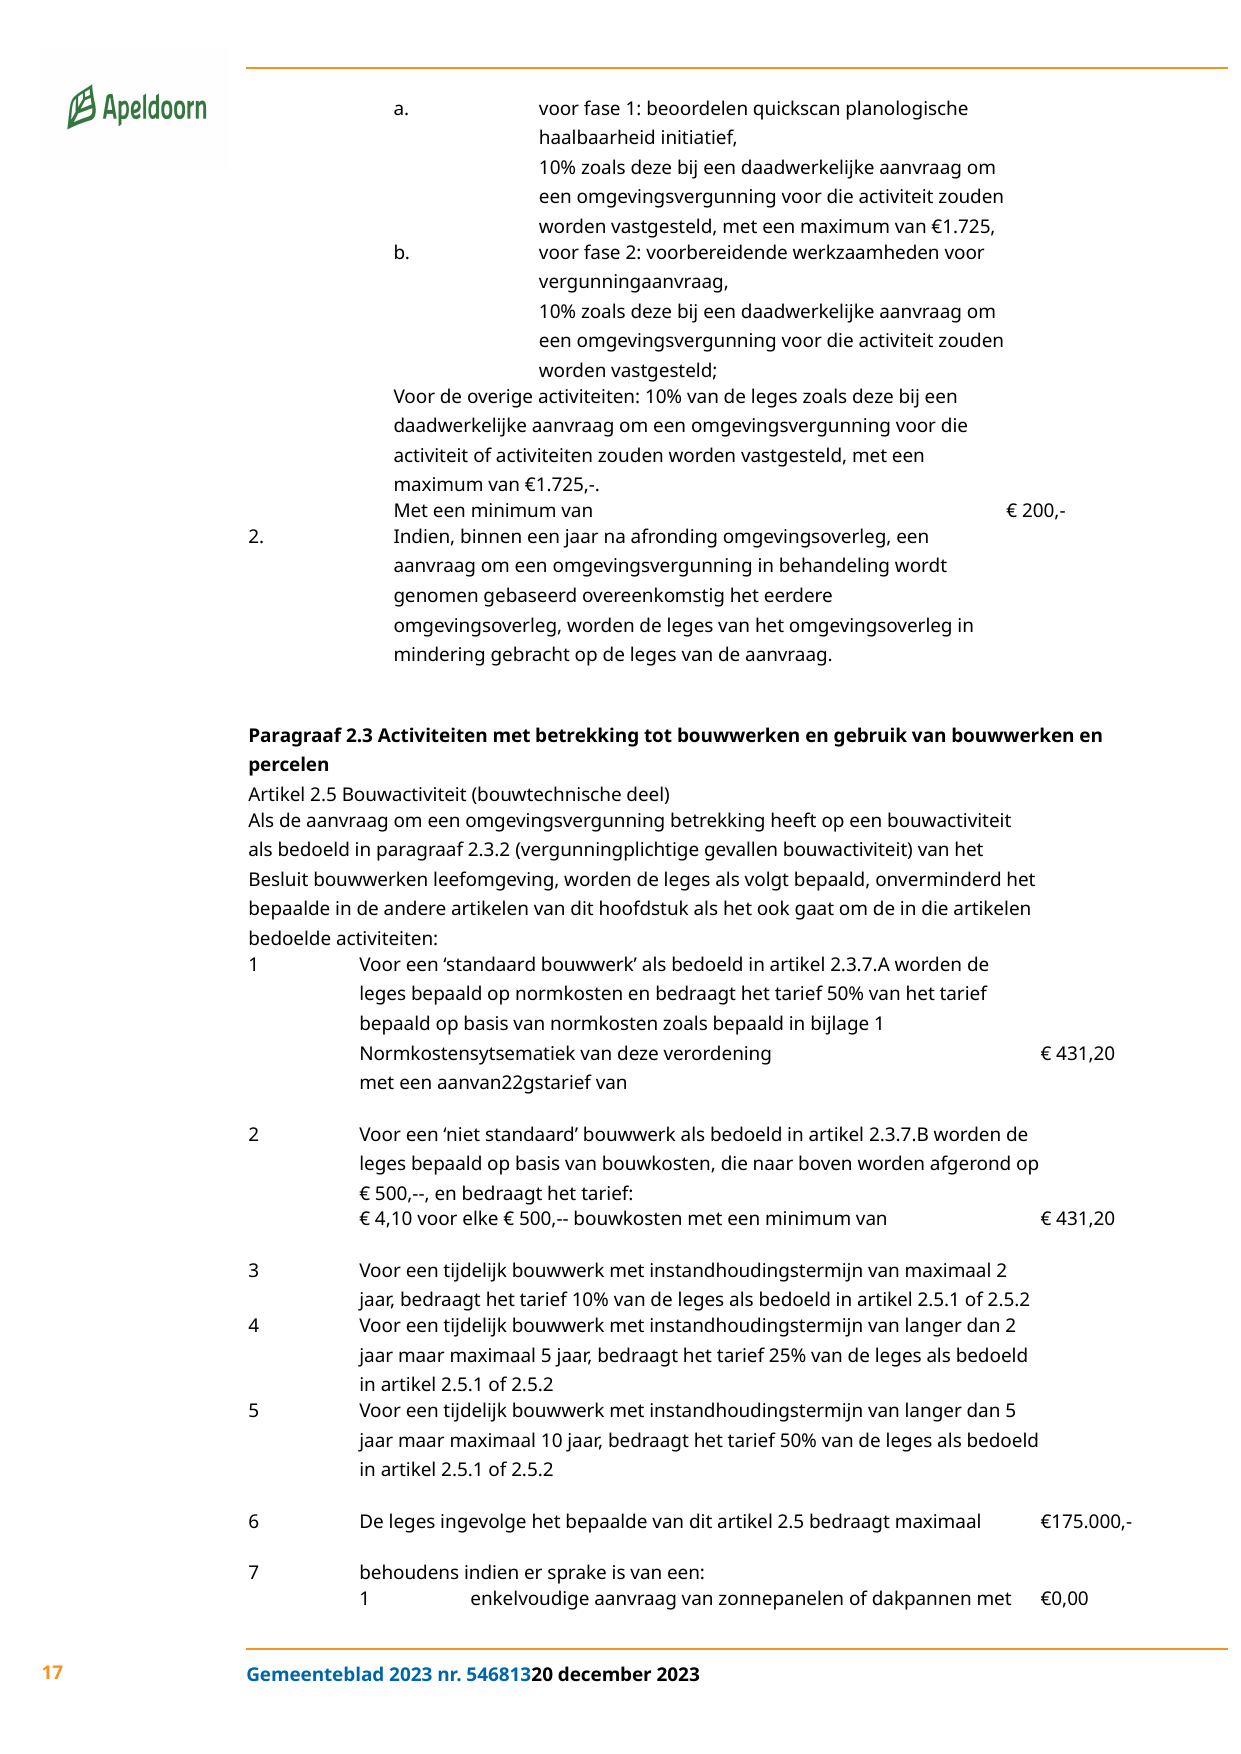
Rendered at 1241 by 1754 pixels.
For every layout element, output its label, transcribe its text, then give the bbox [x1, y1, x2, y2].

table_cell [1006, 523, 1152, 667]
table_cell Voor een tijdelijk bouwwerk met instandhoudingstermijn van maximaal 2 jaar, bedraagt het tarief 10% van de leges als bedoeld in artikel 2.5.1 of 2.5.2 [359, 1257, 1040, 1312]
table_cell [1040, 1231, 1152, 1257]
table_cell 5 [248, 1397, 359, 1482]
table_cell € 431,20 [1040, 951, 1152, 1095]
table_cell behoudens indien er sprake is van een: [359, 1559, 1040, 1585]
table_cell 6 [248, 1508, 359, 1534]
table_cell voor fase 2: voorbereidende werkzaamheden voor vergunningaanvraag, 10% zoals deze bij een daadwerkelijke aanvraag om een omgevingsvergunning voor die activiteit zouden worden vastgesteld; [539, 239, 1006, 383]
table_cell 4 [248, 1313, 359, 1397]
table_cell [359, 1482, 1040, 1508]
table_cell [393, 667, 1006, 693]
table_cell € 431,20 [1040, 1206, 1152, 1231]
table_cell 1 [248, 951, 359, 1095]
table_cell Voor de overige activiteiten: 10% van de leges zoals deze bij een daadwerkelijke aanvraag om een omgevingsvergunning voor die activiteit of activiteiten zouden worden vastgesteld, met een maximum van €1.725,-. [393, 383, 1006, 497]
table_cell [359, 1231, 1040, 1257]
table_cell [248, 1206, 359, 1231]
table_cell [1006, 239, 1152, 383]
table_cell [1040, 1257, 1152, 1312]
text Paragraaf 2.3 Activiteiten met betrekking tot bouwwerken en gebruik van bouwwerken en percelen [248, 722, 1152, 777]
table_cell Indien, binnen een jaar na afronding omgevingsoverleg, een aanvraag om een omgevingsvergunning in behandeling wordt genomen gebaseerd overeenkomstig het eerdere omgevingsoverleg, worden de leges van het omgevingsoverleg in mindering gebracht op de leges van de aanvraag. [393, 523, 1006, 667]
table_cell [359, 1095, 1040, 1121]
table_cell [248, 1585, 359, 1611]
table_cell [248, 1095, 359, 1121]
table_cell € 4,10 voor elke € 500,-- bouwkosten met een minimum van [359, 1206, 1040, 1231]
table_cell [1006, 95, 1152, 239]
table_cell [1040, 1121, 1152, 1206]
table_cell 7 [248, 1559, 359, 1585]
table_cell [1040, 1397, 1152, 1482]
table_cell [1006, 383, 1152, 497]
table_cell b. [393, 239, 539, 383]
table_cell [248, 498, 393, 523]
table_cell [248, 1534, 359, 1559]
table_cell [248, 95, 393, 239]
table_cell [248, 383, 393, 497]
table_cell [248, 1482, 359, 1508]
table_cell [1006, 693, 1152, 719]
table_cell [248, 667, 393, 693]
table_cell Voor een ‘standaard bouwwerk’ als bedoeld in artikel 2.3.7.A worden de leges bepaald op normkosten en bedraagt het tarief 50% van het tarief bepaald op basis van normkosten zoals bepaald in bijlage 1 Normkostensytsematiek van deze verordening met een aanvan22gstarief van [359, 951, 1040, 1095]
table_header Artikel 2.5 Bouwactiviteit (bouwtechnische deel) [248, 781, 1040, 807]
picture [41, 47, 231, 172]
table_cell De leges ingevolge het bepaalde van dit artikel 2.5 bedraagt maximaal [359, 1508, 1040, 1534]
table_cell voor fase 1: beoordelen quickscan planologische haalbaarheid initiatief, 10% zoals deze bij een daadwerkelijke aanvraag om een omgevingsvergunning voor die activiteit zouden worden vastgesteld, met een maximum van €1.725, [539, 95, 1006, 239]
table_cell [1040, 1559, 1152, 1585]
table_cell enkelvoudige aanvraag van zonnepanelen of dakpannen met [470, 1585, 1040, 1611]
table_cell Met een minimum van [393, 498, 1006, 523]
table_cell Als de aanvraag om een omgevingsvergunning betrekking heeft op een bouwactiviteit als bedoeld in paragraaf 2.3.2 (vergunningplichtige gevallen bouwactiviteit) van het Besluit bouwwerken leefomgeving, worden de leges als volgt bepaald, onverminderd het bepaalde in de andere artikelen van dit hoofdstuk als het ook gaat om de in die artikelen bedoelde activiteiten: [248, 807, 1040, 951]
table_cell 3 [248, 1257, 359, 1312]
table_cell €0,00 [1040, 1585, 1152, 1611]
table_cell Voor een ‘niet standaard’ bouwwerk als bedoeld in artikel 2.3.7.B worden de leges bepaald op basis van bouwkosten, die naar boven worden afgerond op € 500,--, en bedraagt het tarief: [359, 1121, 1040, 1206]
table_cell [1006, 667, 1152, 693]
table_cell [248, 239, 393, 383]
table_cell [359, 1534, 1040, 1559]
table_header [1040, 781, 1152, 807]
table_cell €175.000,- [1040, 1508, 1152, 1534]
table_cell Voor een tijdelijk bouwwerk met instandhoudingstermijn van langer dan 5 jaar maar maximaal 10 jaar, bedraagt het tarief 50% van de leges als bedoeld in artikel 2.5.1 of 2.5.2 [359, 1397, 1040, 1482]
table_cell Voor een tijdelijk bouwwerk met instandhoudingstermijn van langer dan 2 jaar maar maximaal 5 jaar, bedraagt het tarief 25% van de leges als bedoeld in artikel 2.5.1 of 2.5.2 [359, 1313, 1040, 1397]
table_cell 2 [248, 1121, 359, 1206]
table_cell [1040, 1095, 1152, 1121]
table_cell 2. [248, 523, 393, 667]
table_cell [1040, 1313, 1152, 1397]
table_cell [248, 1231, 359, 1257]
table_cell 1 [359, 1585, 470, 1611]
table_cell [1040, 1534, 1152, 1559]
table_cell [1040, 807, 1152, 951]
table_cell [1040, 1482, 1152, 1508]
table_cell [248, 693, 1006, 719]
table_cell € 200,- [1006, 498, 1152, 523]
table_cell a. [393, 95, 539, 239]
